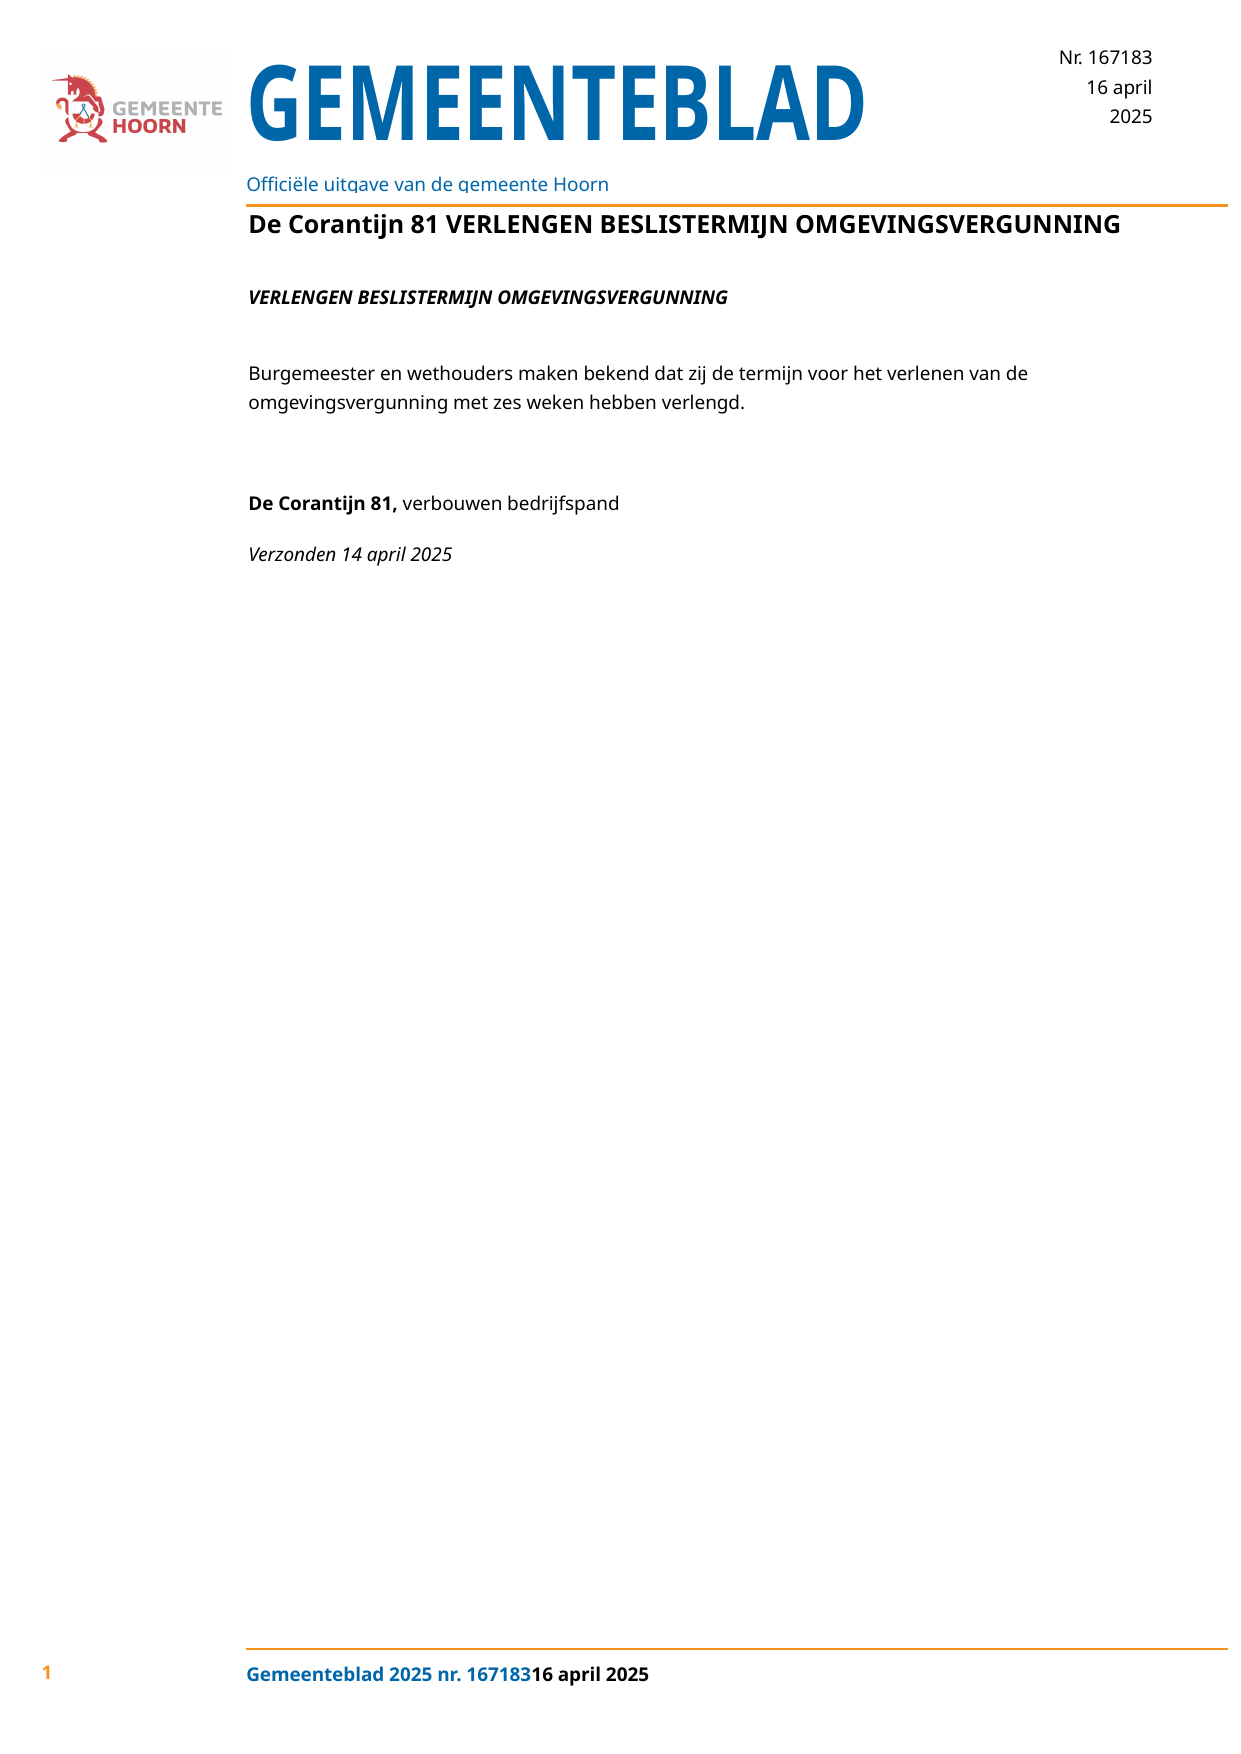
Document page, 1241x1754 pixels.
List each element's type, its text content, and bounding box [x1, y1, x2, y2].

text De Corantijn 81, verbouwen bedrijfspand [248, 490, 1152, 516]
text Burgemeester en wethouders maken bekend dat zij de termijn voor het verlenen van de omgevingsvergunning met zes weken hebben verlengd. [248, 360, 1152, 415]
text VERLENGEN BESLISTERMIJN OMGEVINGSVERGUNNING [248, 284, 1152, 309]
picture [41, 47, 231, 172]
text Verzonden 14 april 2025 [248, 541, 1152, 567]
text De Corantijn 81 VERLENGEN BESLISTERMIJN OMGEVINGSVERGUNNING [248, 207, 1152, 241]
